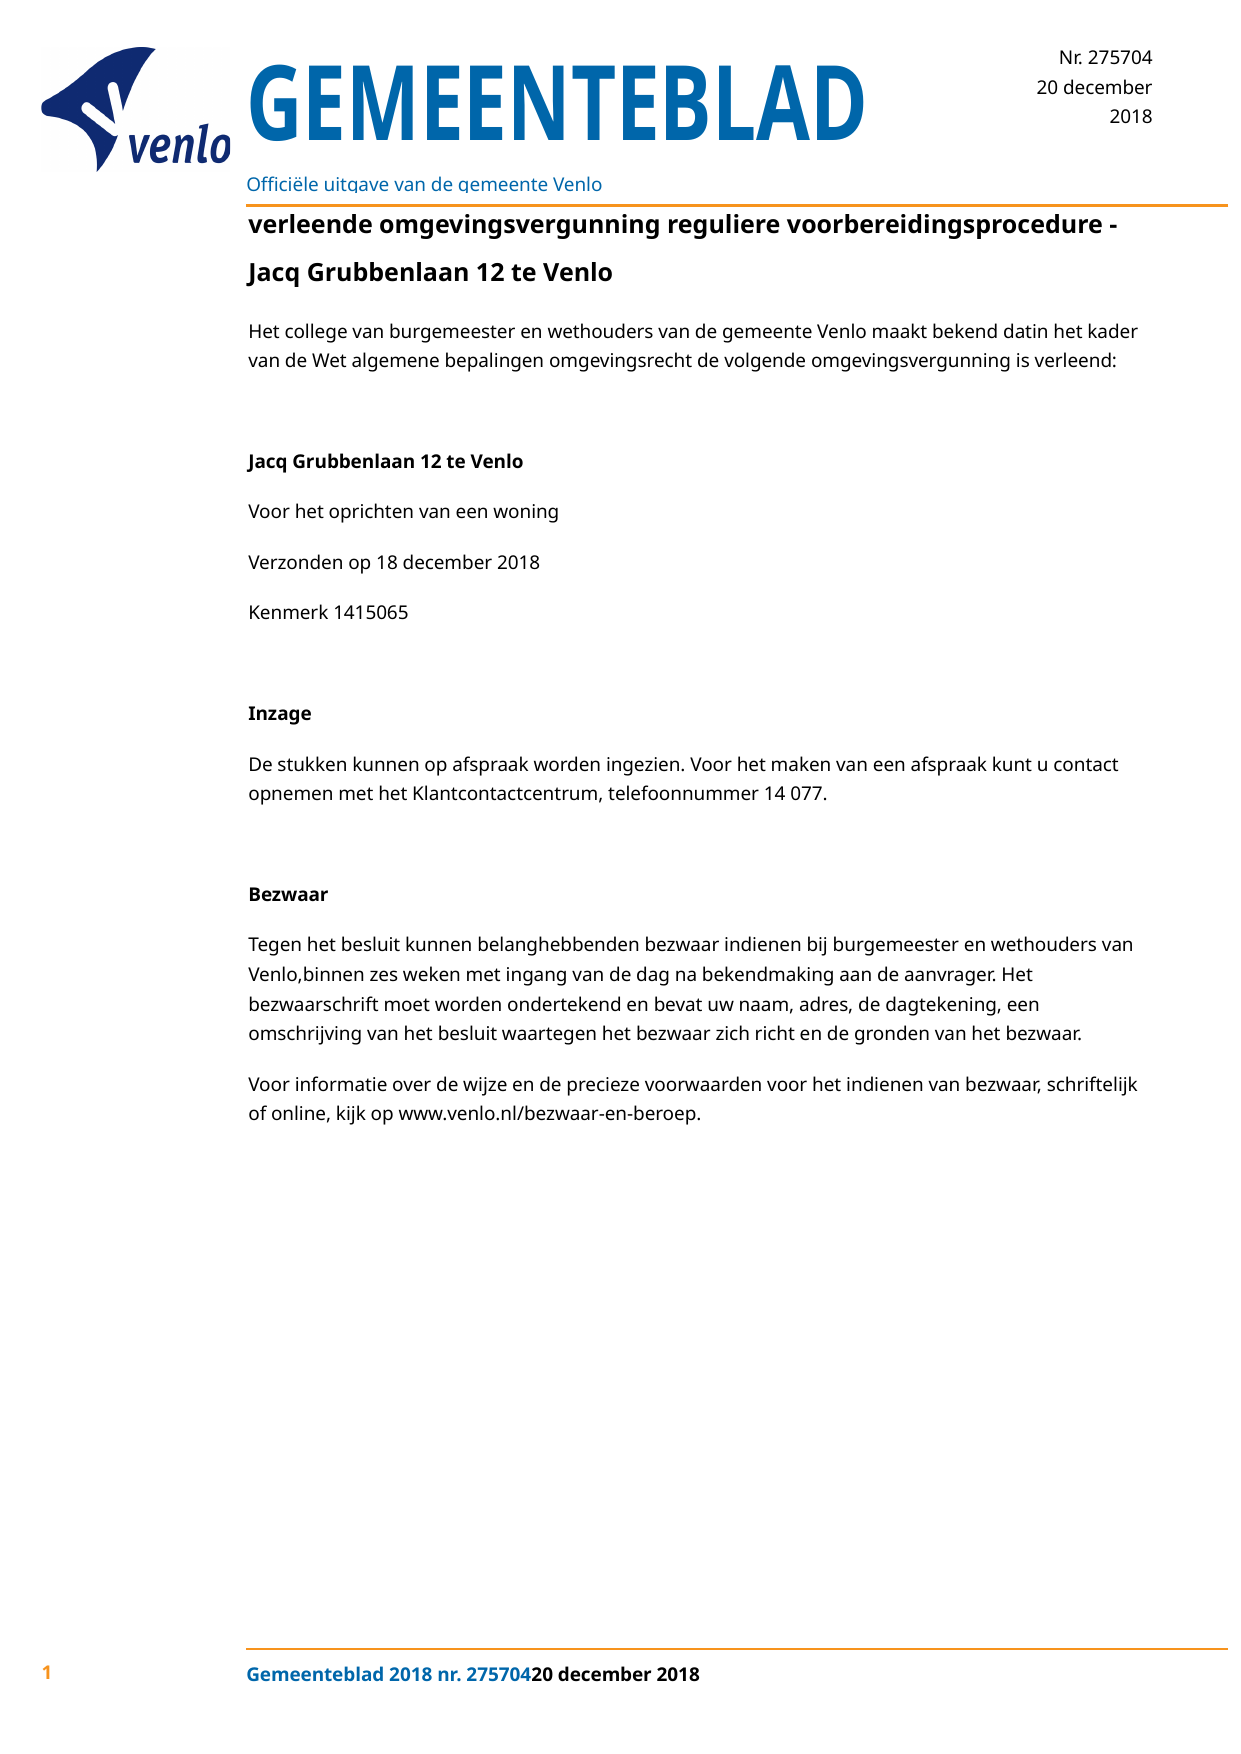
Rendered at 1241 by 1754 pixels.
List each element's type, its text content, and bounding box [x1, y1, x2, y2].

text Jacq Grubbenlaan 12 te Venlo [248, 448, 1152, 474]
text De stukken kunnen op afspraak worden ingezien. Voor het maken van een afspraak kunt u contact opnemen met het Klantcontactcentrum, telefoonnummer 14 077. [248, 751, 1152, 806]
text Het college van burgemeester en wethouders van de gemeente Venlo maakt bekend datin het kader van de Wet algemene bepalingen omgevingsrecht de volgende omgevingsvergunning is verleend: [248, 318, 1152, 373]
text Bezwaar [248, 881, 1152, 907]
text Verzonden op 18 december 2018 [248, 549, 1152, 575]
picture [41, 47, 231, 172]
text Tegen het besluit kunnen belanghebbenden bezwaar indienen bij burgemeester en wethouders van Venlo,binnen zes weken met ingang van de dag na bekendmaking aan de aanvrager. Het bezwaarschrift moet worden ondertekend en bevat uw naam, adres, de dagtekening, een omschrijving van het besluit waartegen het bezwaar zich richt en de gronden van het bezwaar. [248, 932, 1152, 1046]
text Voor informatie over de wijze en de precieze voorwaarden voor het indienen van bezwaar, schriftelijk of online, kijk op www.venlo.nl/bezwaar-en-beroep. [248, 1071, 1152, 1126]
text Voor het oprichten van een woning [248, 499, 1152, 524]
text Inzage [248, 700, 1152, 726]
text verleende omgevingsvergunning reguliere voorbereidingsprocedure - Jacq Grubbenlaan 12 te Venlo [248, 207, 1152, 288]
text Kenmerk 1415065 [248, 599, 1152, 625]
